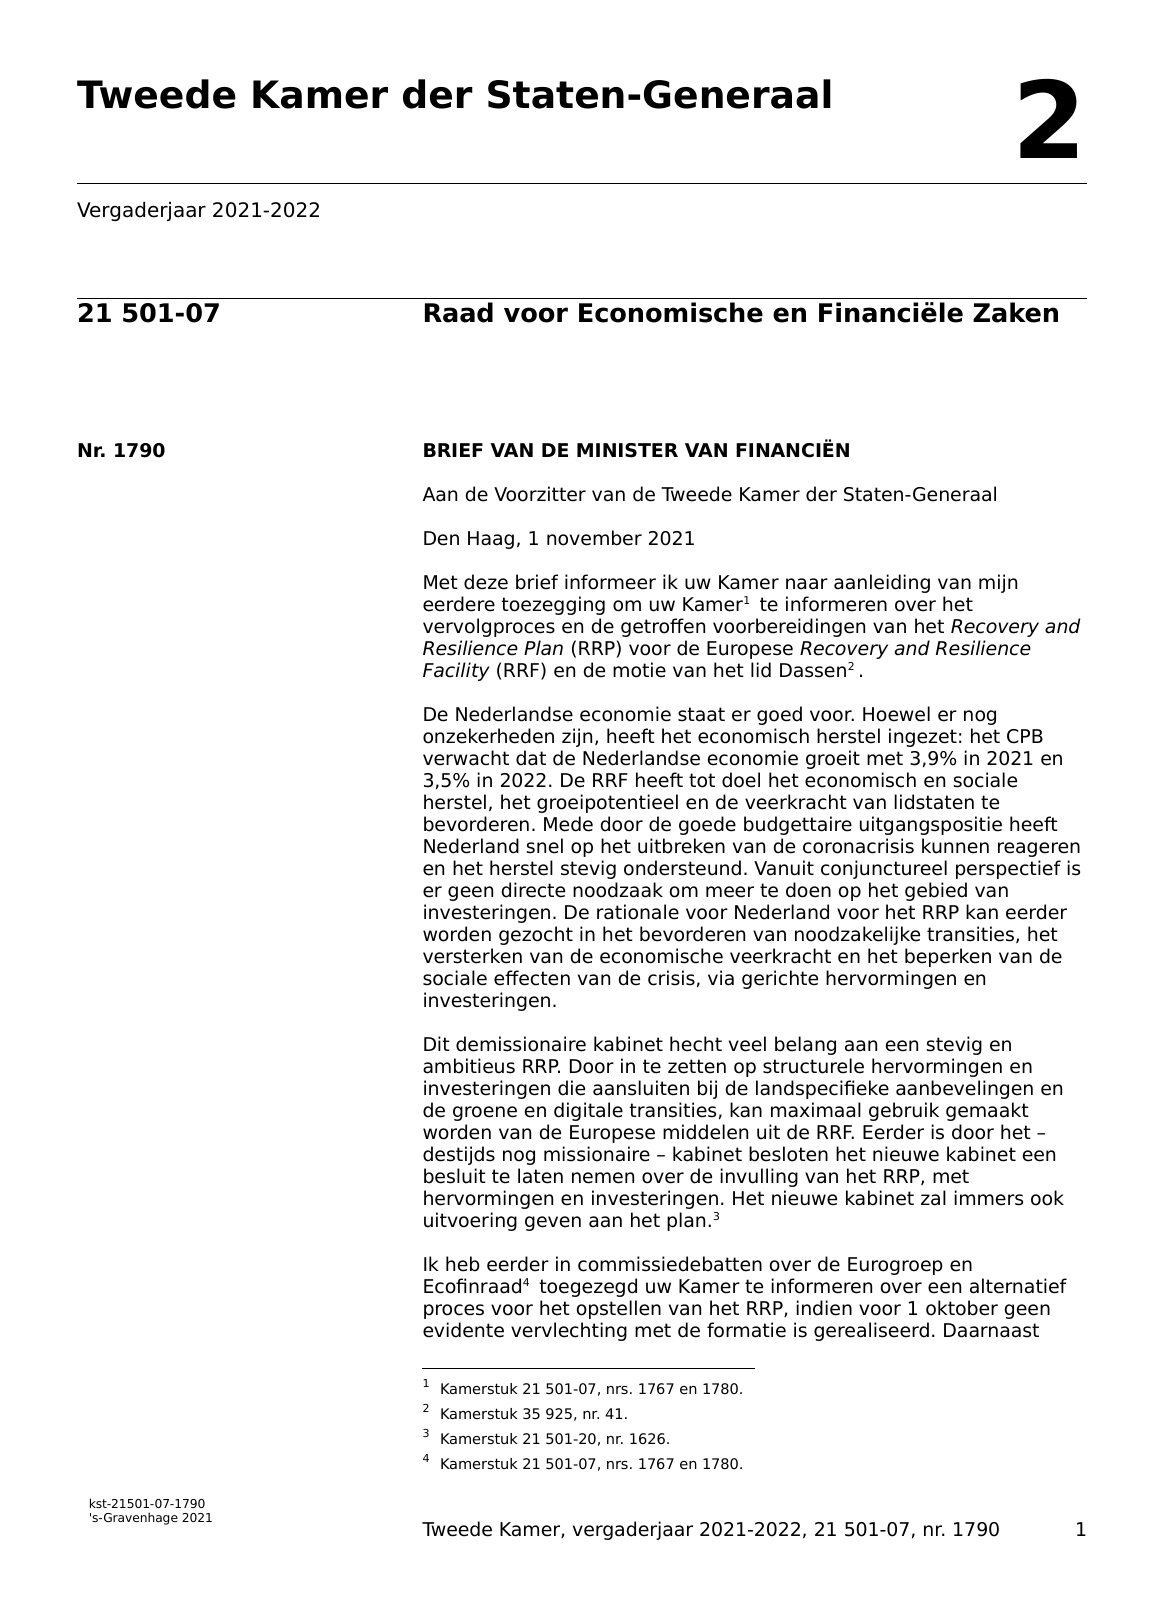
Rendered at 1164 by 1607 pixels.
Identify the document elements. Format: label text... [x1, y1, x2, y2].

text Kamerstuk 21 501-07, nrs. 1767 en 1780. [422, 1377, 1087, 1399]
table_header 2 [886, 59, 1087, 183]
subtitle 21 501-07 Raad voor Economische en Financiële Zaken [77, 299, 1087, 329]
text De Nederlandse economie staat er goed voor. Hoewel er nog onzekerheden zijn, heeft het economisch herstel ingezet: het CPB verwacht dat de Nederlandse economie groeit met 3,9% in 2021 en 3,5% in 2022. De RRF heeft tot doel het economisch en sociale herstel, het groeipotentieel en de veerkracht van lidstaten te bevorderen. Mede door de goede budgettaire uitgangspositie heeft Nederland snel op het uitbreken van de coronacrisis kunnen reageren en het herstel stevig ondersteund. Vanuit conjunctureel perspectief is er geen directe noodzaak om meer te doen op het gebied van investeringen. De rationale voor Nederland voor het RRP kan eerder worden gezocht in het bevorderen van noodzakelijke transities, het versterken van de economische veerkracht en het beperken van de sociale effecten van de crisis, via gerichte hervormingen en investeringen. [422, 704, 1087, 1012]
text Dit demissionaire kabinet hecht veel belang aan een stevig en ambitieus RRP. Door in te zetten op structurele hervormingen en investeringen die aansluiten bij de landspecifieke aanbevelingen en de groene en digitale transities, kan maximaal gebruik gemaakt worden van de Europese middelen uit de RRF. Eerder is door het – destijds nog missionaire – kabinet besloten het nieuwe kabinet een besluit te laten nemen over de invulling van het RRP, met hervormingen en investeringen. Het nieuwe kabinet zal immers ook uitvoering geven aan het plan. [422, 1034, 1087, 1232]
text Met deze brief informeer ik uw Kamer naar aanleiding van mijn eerdere toezegging om uw Kamer te informeren over het vervolgproces en de getroffen voorbereidingen van het Recovery and Resilience Plan (RRP) voor de Europese Recovery and Resilience Facility (RRF) en de motie van het lid Dassen. [422, 572, 1087, 682]
subtitle Nr. 1790 BRIEF VAN DE MINISTER VAN FINANCIËN [77, 440, 1087, 462]
text Ik heb eerder in commissiedebatten over de Eurogroep en Ecofinraad toegezegd uw Kamer te informeren over een alternatief proces voor het opstellen van het RRP, indien voor 1 oktober geen evidente vervlechting met de formatie is gerealiseerd. Daarnaast [422, 1254, 1087, 1342]
table_cell Vergaderjaar 2021-2022 [77, 184, 1087, 298]
text Kamerstuk 21 501-20, nr. 1626. [422, 1427, 1087, 1449]
table_header Tweede Kamer der Staten-Generaal [77, 59, 886, 183]
text Kamerstuk 35 925, nr. 41. [422, 1402, 1087, 1424]
text Den Haag, 1 november 2021 [422, 528, 1087, 550]
text kst-21501-07-1790 [88, 1497, 323, 1511]
text Kamerstuk 21 501-07, nrs. 1767 en 1780. [422, 1452, 1087, 1474]
text Aan de Voorzitter van de Tweede Kamer der Staten-Generaal [422, 484, 1087, 506]
text 's-Gravenhage 2021 [88, 1511, 323, 1525]
